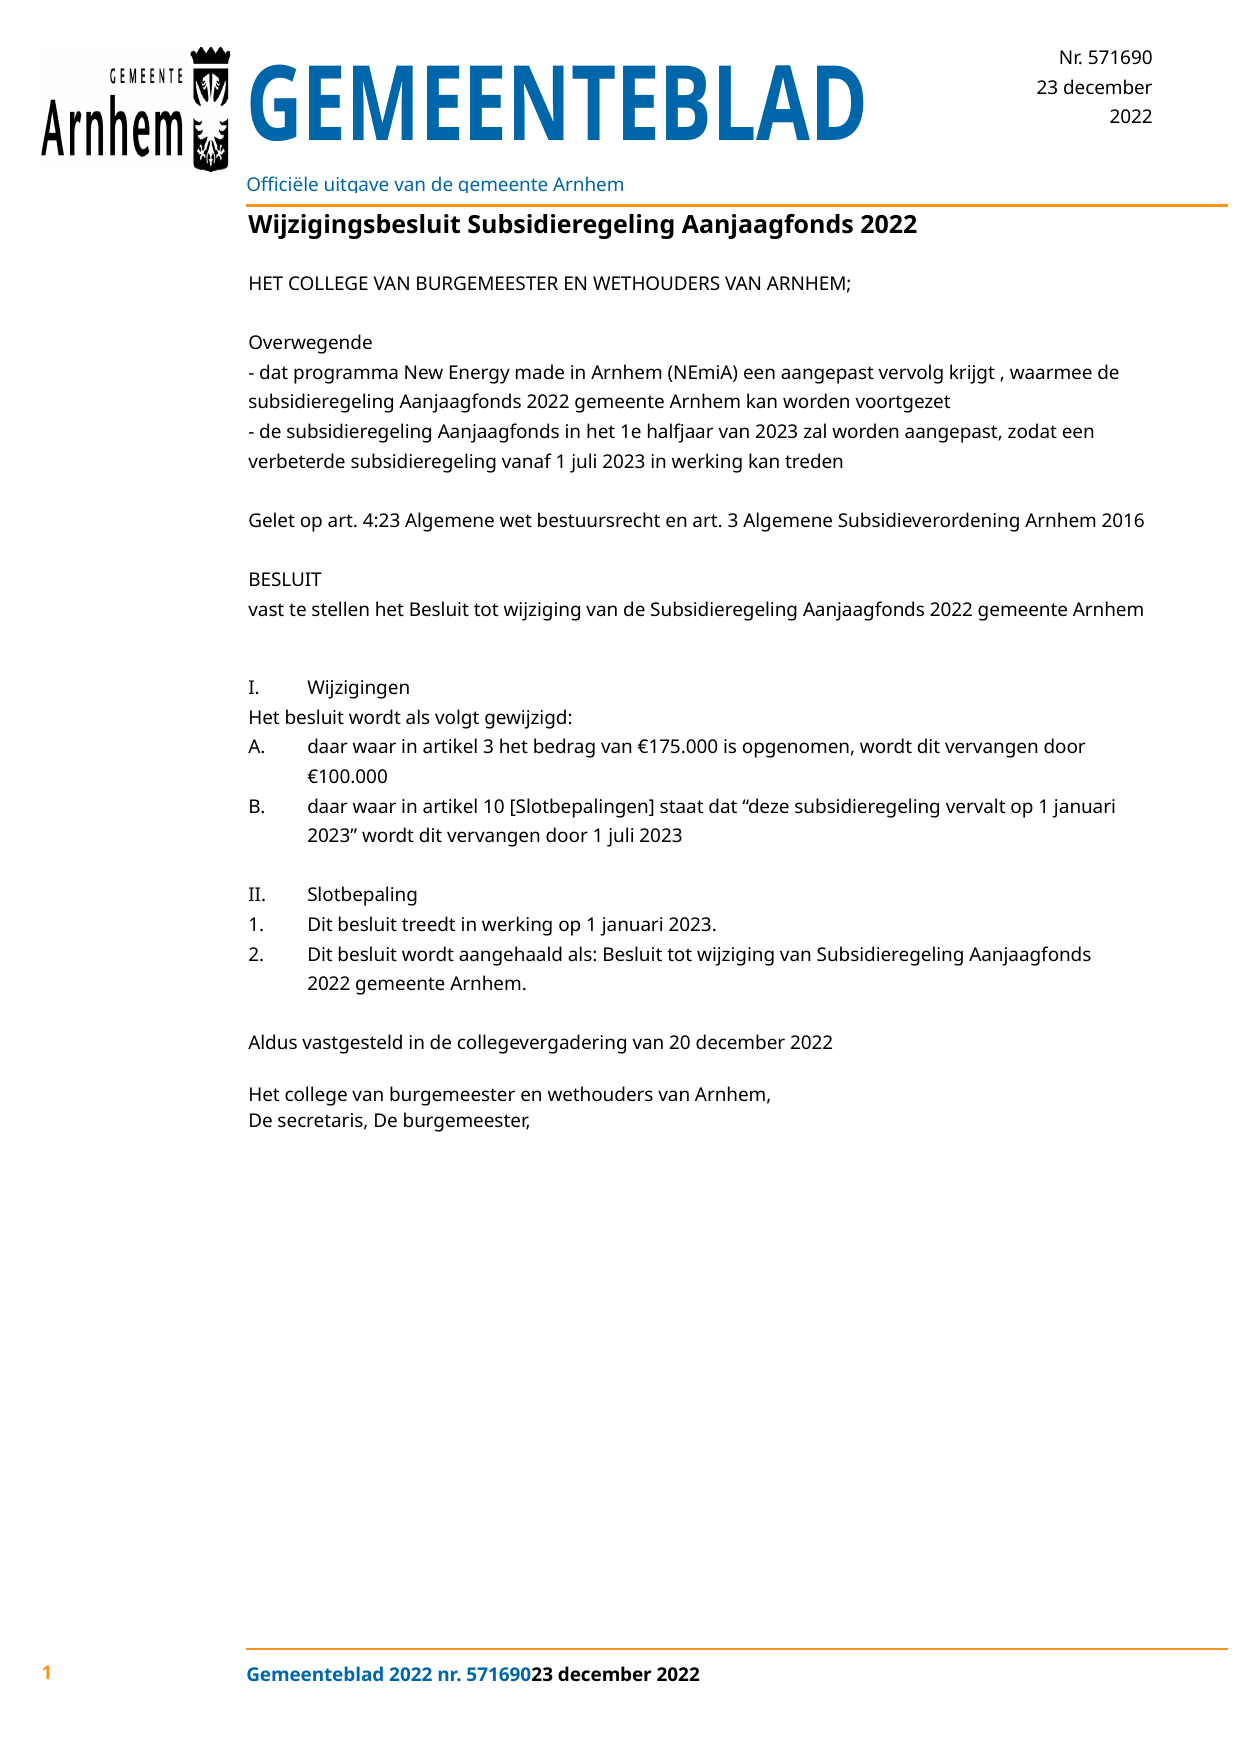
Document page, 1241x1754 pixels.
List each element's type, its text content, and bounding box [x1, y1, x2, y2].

list Wijzigingen [248, 674, 1152, 700]
text - de subsidieregeling Aanjaagfonds in het 1e halfjaar van 2023 zal worden aangepast, zodat een verbeterde subsidieregeling vanaf 1 juli 2023 in werking kan treden [248, 418, 1152, 473]
text De secretaris, De burgemeester, [248, 1107, 1152, 1132]
text vast te stellen het Besluit tot wijziging van de Subsidieregeling Aanjaagfonds 2022 gemeente Arnhem [248, 596, 1152, 621]
text Gelet op art. 4:23 Algemene wet bestuursrecht en art. 3 Algemene Subsidieverordening Arnhem 2016 [248, 507, 1152, 533]
text Het besluit wordt als volgt gewijzigd: [248, 704, 1152, 730]
list Slotbepaling [248, 882, 1152, 907]
picture [41, 47, 231, 172]
list 2022 gemeente Arnhem. [248, 970, 1152, 996]
list Dit besluit wordt aangehaald als: Besluit tot wijziging van Subsidieregeling Aanjaagfonds [248, 941, 1152, 967]
text - dat programma New Energy made in Arnhem (NEmiA) een aangepast vervolg krijgt , waarmee de subsidieregeling Aanjaagfonds 2022 gemeente Arnhem kan worden voortgezet [248, 359, 1152, 414]
text HET COLLEGE VAN BURGEMEESTER EN WETHOUDERS VAN ARNHEM; [248, 270, 1152, 296]
text BESLUIT [248, 566, 1152, 592]
text Wijzigingsbesluit Subsidieregeling Aanjaagfonds 2022 [248, 207, 1152, 241]
text Het college van burgemeester en wethouders van Arnhem, [248, 1081, 1152, 1107]
list daar waar in artikel 3 het bedrag van €175.000 is opgenomen, wordt dit vervangen door €100.000 [248, 734, 1152, 789]
list Dit besluit treedt in werking op 1 januari 2023. [248, 911, 1152, 937]
text Aldus vastgesteld in de collegevergadering van 20 december 2022 [248, 1029, 1152, 1055]
text Overwegende [248, 329, 1152, 355]
list daar waar in artikel 10 [Slotbepalingen] staat dat “deze subsidieregeling vervalt op 1 januari 2023” wordt dit vervangen door 1 juli 2023 [248, 793, 1152, 848]
